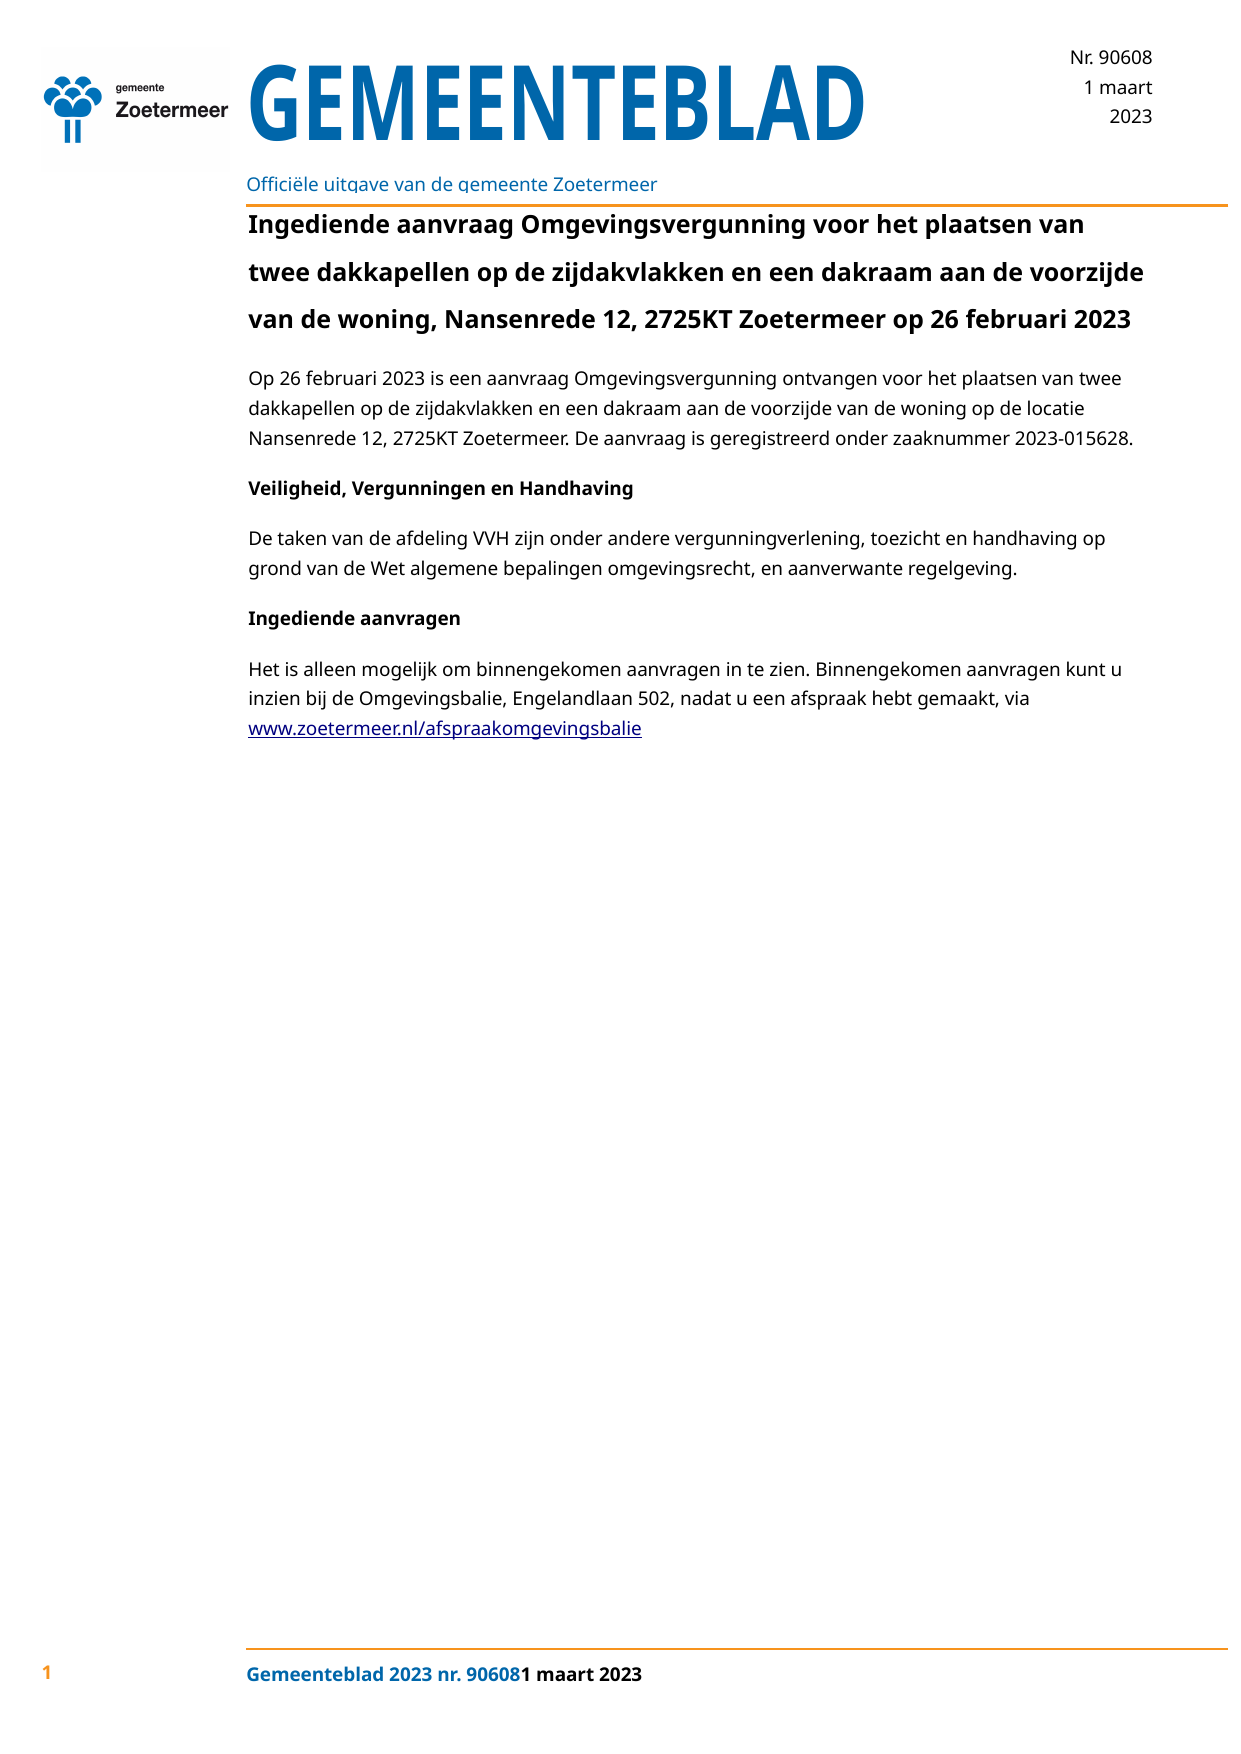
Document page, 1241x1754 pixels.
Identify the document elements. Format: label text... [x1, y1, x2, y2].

text Op 26 februari 2023 is een aanvraag Omgevingsvergunning ontvangen voor het plaatsen van twee dakkapellen op de zijdakvlakken en een dakraam aan de voorzijde van de woning op de locatie Nansenrede 12, 2725KT Zoetermeer. De aanvraag is geregistreerd onder zaaknummer 2023-015628. [248, 366, 1152, 450]
text Ingediende aanvragen [248, 606, 1152, 631]
text Veiligheid, Vergunningen en Handhaving [248, 475, 1152, 501]
text Het is alleen mogelijk om binnengekomen aanvragen in te zien. Binnengekomen aanvragen kunt u inzien bij de Omgevingsbalie, Engelandlaan 502, nadat u een afspraak hebt gemaakt, via www.zoetermeer.nl/afspraakomgevingsbalie [248, 656, 1152, 741]
text De taken van de afdeling VVH zijn onder andere vergunningverlening, toezicht en handhaving op grond van de Wet algemene bepalingen omgevingsrecht, en aanverwante regelgeving. [248, 526, 1152, 581]
picture [41, 47, 231, 172]
text Ingediende aanvraag Omgevingsvergunning voor het plaatsen van twee dakkapellen op de zijdakvlakken en een dakraam aan de voorzijde van de woning, Nansenrede 12, 2725KT Zoetermeer op 26 februari 2023 [248, 207, 1152, 336]
